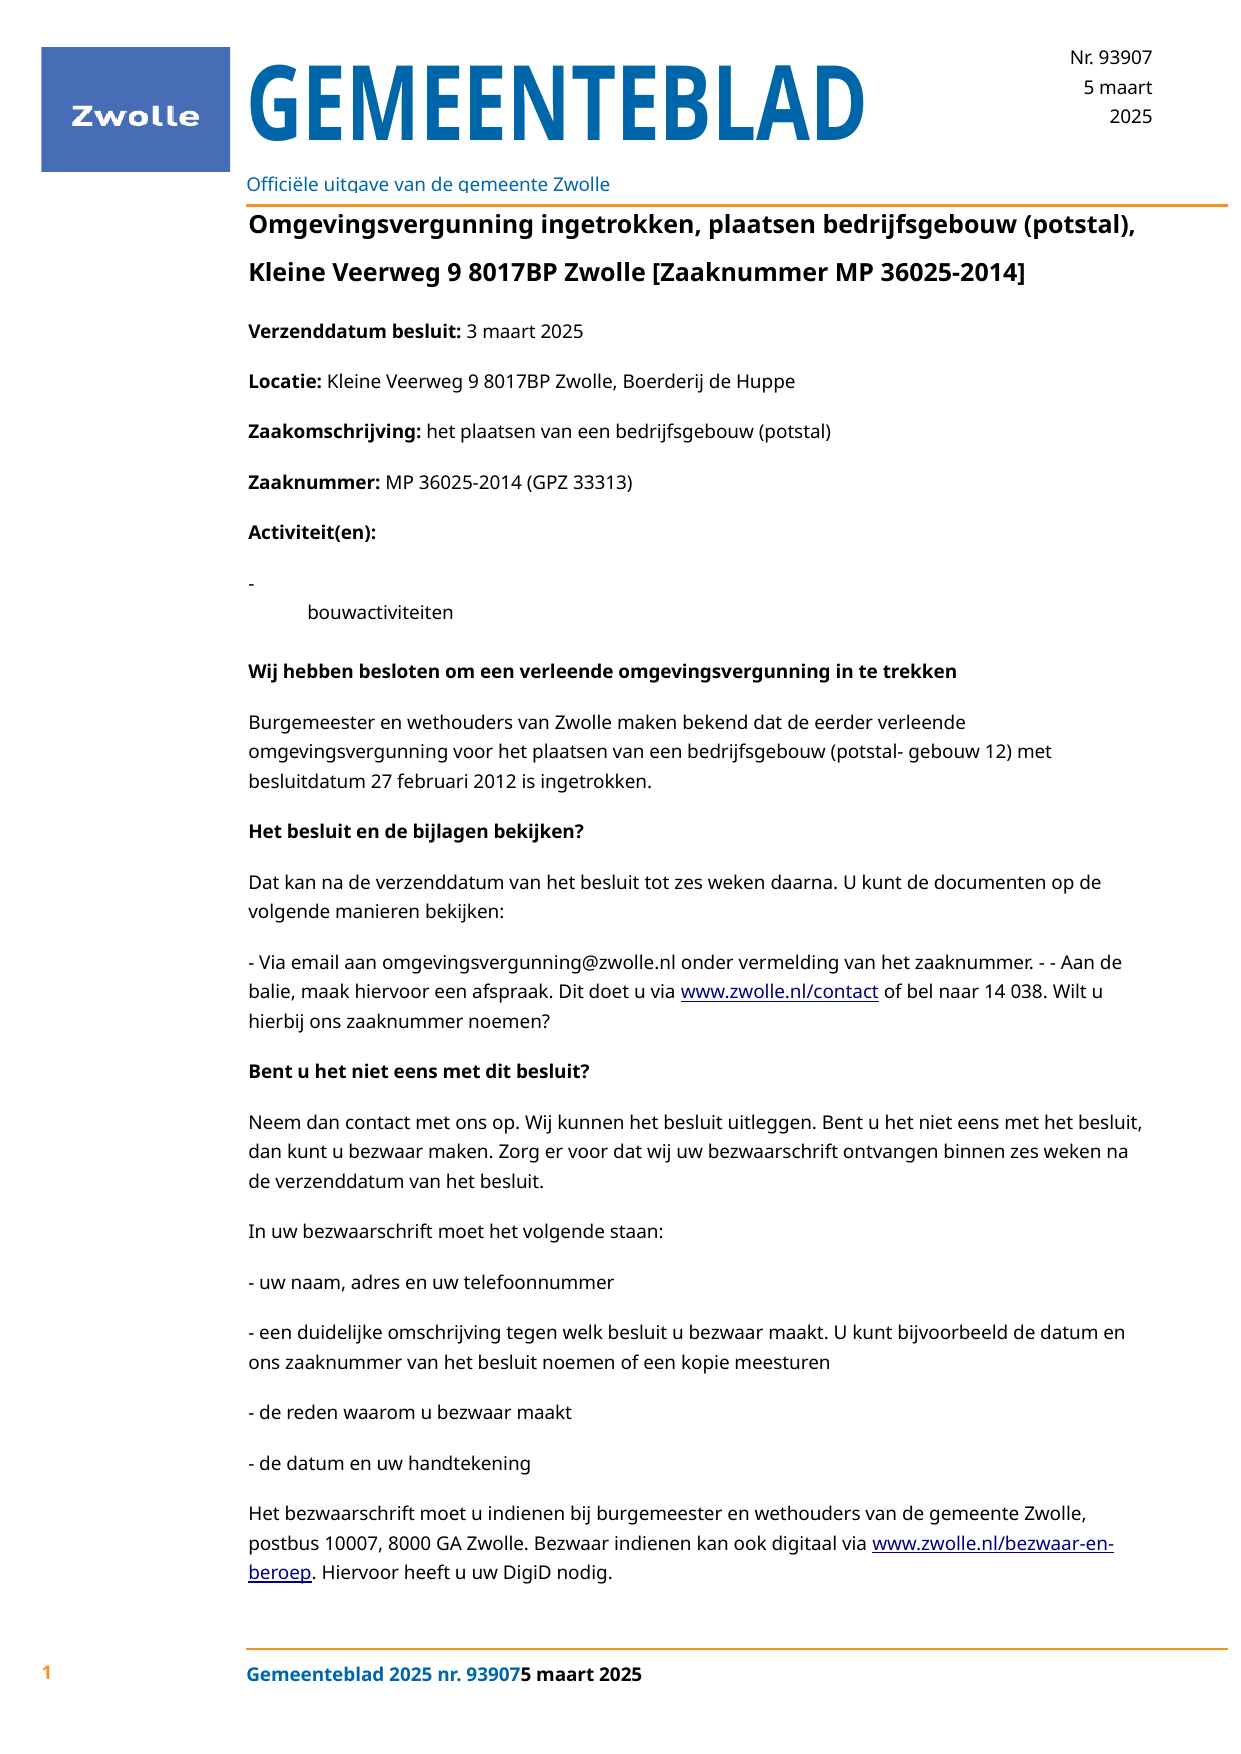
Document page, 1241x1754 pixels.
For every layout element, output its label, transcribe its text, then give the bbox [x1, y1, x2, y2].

picture [41, 47, 231, 172]
text In uw bezwaarschrift moet het volgende staan: [248, 1219, 1152, 1244]
text - een duidelijke omschrijving tegen welk besluit u bezwaar maakt. U kunt bijvoorbeeld de datum en ons zaaknummer van het besluit noemen of een kopie meesturen [248, 1319, 1152, 1375]
text Het bezwaarschrift moet u indienen bij burgemeester en wethouders van de gemeente Zwolle, postbus 10007, 8000 GA Zwolle. Bezwaar indienen kan ook digitaal via www.zwolle.nl/bezwaar-en-beroep. Hiervoor heeft u uw DigiD nodig. [248, 1500, 1152, 1585]
text Dat kan na de verzenddatum van het besluit tot zes weken daarna. U kunt de documenten op de volgende manieren bekijken: [248, 869, 1152, 924]
text Locatie: Kleine Veerweg 9 8017BP Zwolle, Boerderij de Huppe [248, 368, 1152, 394]
text Neem dan contact met ons op. Wij kunnen het besluit uitleggen. Bent u het niet eens met het besluit, dan kunt u bezwaar maken. Zorg er voor dat wij uw bezwaarschrift ontvangen binnen zes weken na de verzenddatum van het besluit. [248, 1109, 1152, 1194]
text Wij hebben besloten om een verleende omgevingsvergunning in te trekken [248, 659, 1152, 684]
text Bent u het niet eens met dit besluit? [248, 1059, 1152, 1084]
text Zaakomschrijving: het plaatsen van een bedrijfsgebouw (potstal) [248, 419, 1152, 444]
text Het besluit en de bijlagen bekijken? [248, 819, 1152, 844]
text - Via email aan omgevingsvergunning@zwolle.nl onder vermelding van het zaaknummer. - - Aan de balie, maak hiervoor een afspraak. Dit doet u via www.zwolle.nl/contact of bel naar 14 038. Wilt u hierbij ons zaaknummer noemen? [248, 949, 1152, 1034]
text Burgemeester en wethouders van Zwolle maken bekend dat de eerder verleende omgevingsvergunning voor het plaatsen van een bedrijfsgebouw (potstal- gebouw 12) met besluitdatum 27 februari 2012 is ingetrokken. [248, 709, 1152, 794]
text - uw naam, adres en uw telefoonnummer [248, 1269, 1152, 1295]
text Verzenddatum besluit: 3 maart 2025 [248, 318, 1152, 344]
text Omgevingsvergunning ingetrokken, plaatsen bedrijfsgebouw (potstal), Kleine Veerweg 9 8017BP Zwolle [Zaaknummer MP 36025-2014] [248, 207, 1152, 288]
text Zaaknummer: MP 36025-2014 (GPZ 33313) [248, 469, 1152, 495]
text - de datum en uw handtekening [248, 1450, 1152, 1476]
list bouwactiviteiten [248, 599, 1152, 625]
text Activiteit(en): [248, 519, 1152, 545]
text - de reden waarom u bezwaar maakt [248, 1399, 1152, 1425]
